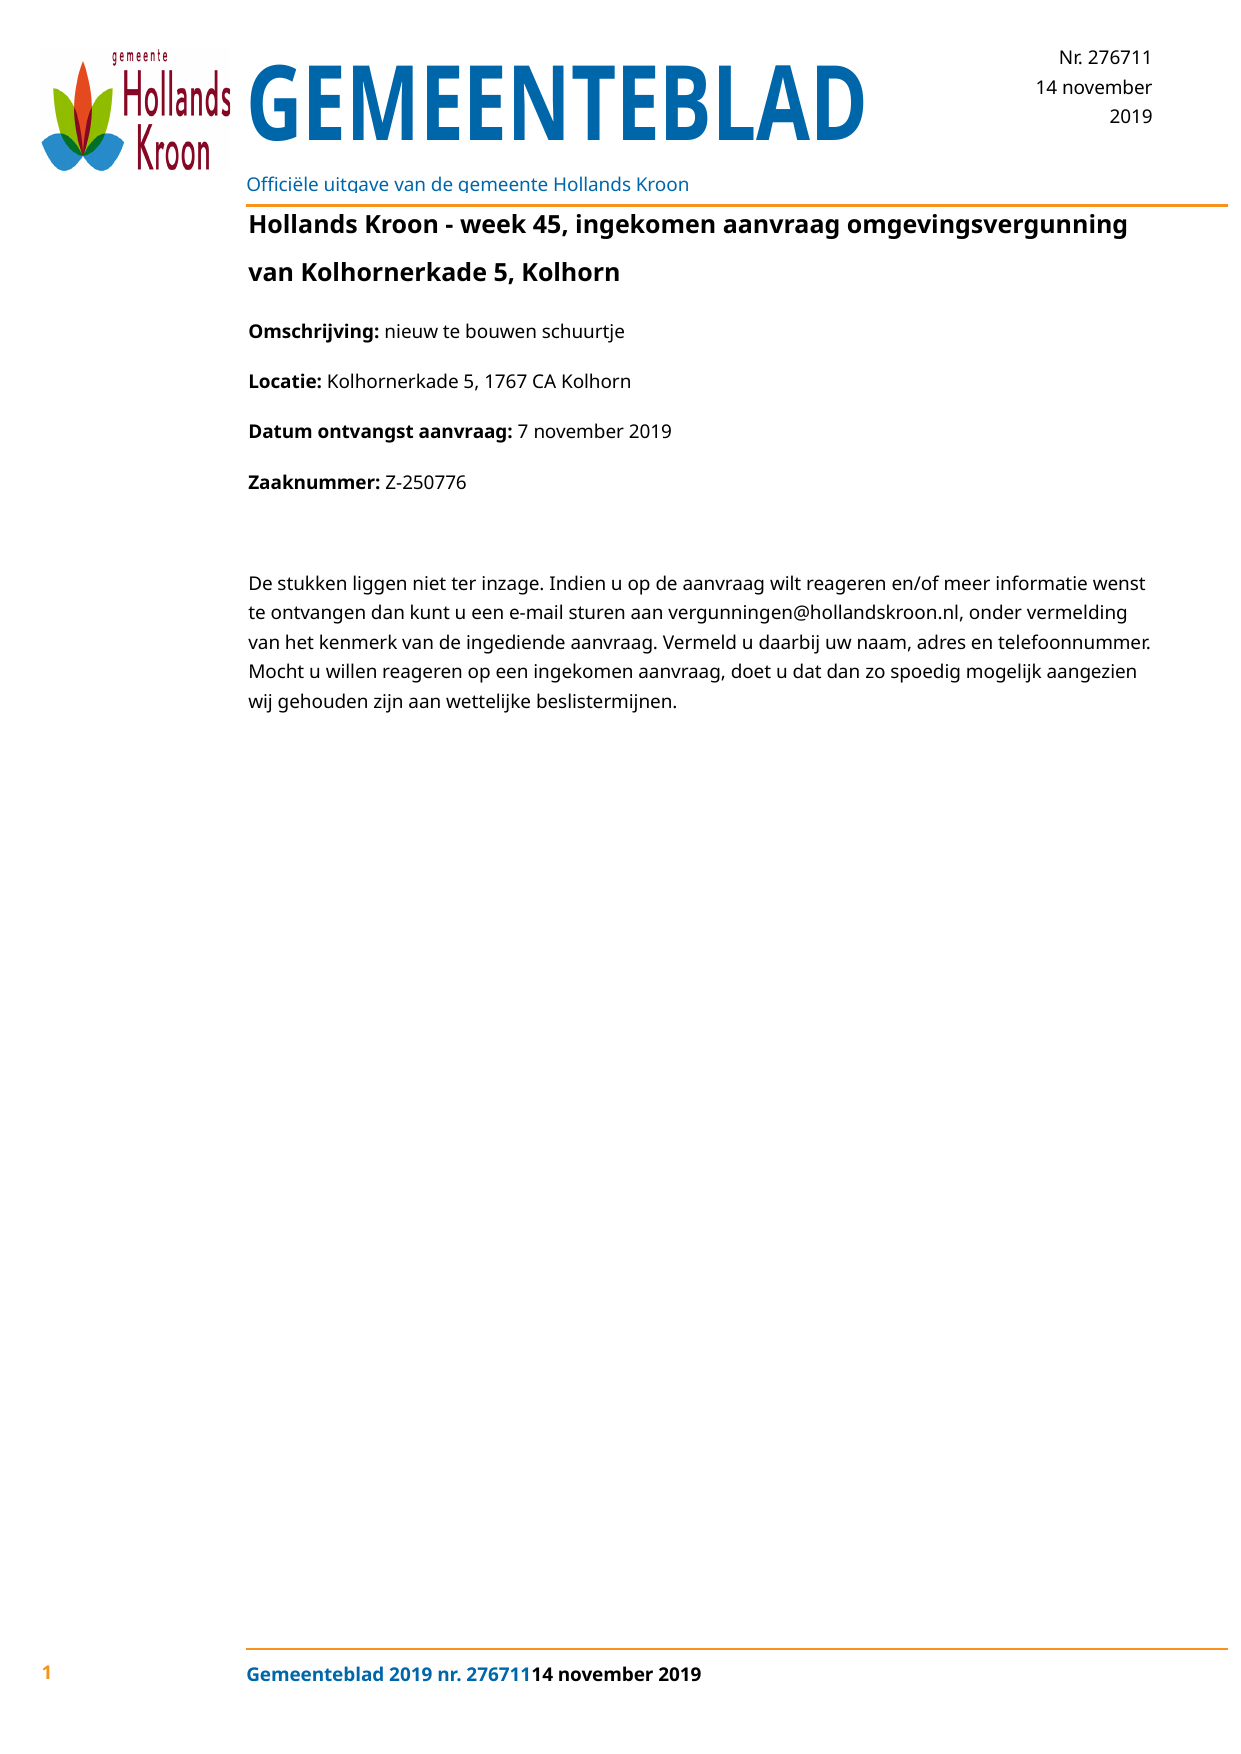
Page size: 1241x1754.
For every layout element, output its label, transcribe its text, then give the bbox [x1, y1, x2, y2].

text Locatie: Kolhornerkade 5, 1767 CA Kolhorn [248, 368, 1152, 394]
text Hollands Kroon - week 45, ingekomen aanvraag omgevingsvergunning van Kolhornerkade 5, Kolhorn [248, 207, 1152, 288]
picture [41, 47, 231, 172]
text Zaaknummer: Z-250776 [248, 469, 1152, 495]
text Omschrijving: nieuw te bouwen schuurtje [248, 318, 1152, 344]
text Datum ontvangst aanvraag: 7 november 2019 [248, 419, 1152, 444]
text De stukken liggen niet ter inzage. Indien u op de aanvraag wilt reageren en/of meer informatie wenst te ontvangen dan kunt u een e-mail sturen aan vergunningen@hollandskroon.nl, onder vermelding van het kenmerk van de ingediende aanvraag. Vermeld u daarbij uw naam, adres en telefoonnummer. Mocht u willen reageren op een ingekomen aanvraag, doet u dat dan zo spoedig mogelijk aangezien wij gehouden zijn aan wettelijke beslistermijnen. [248, 570, 1152, 714]
